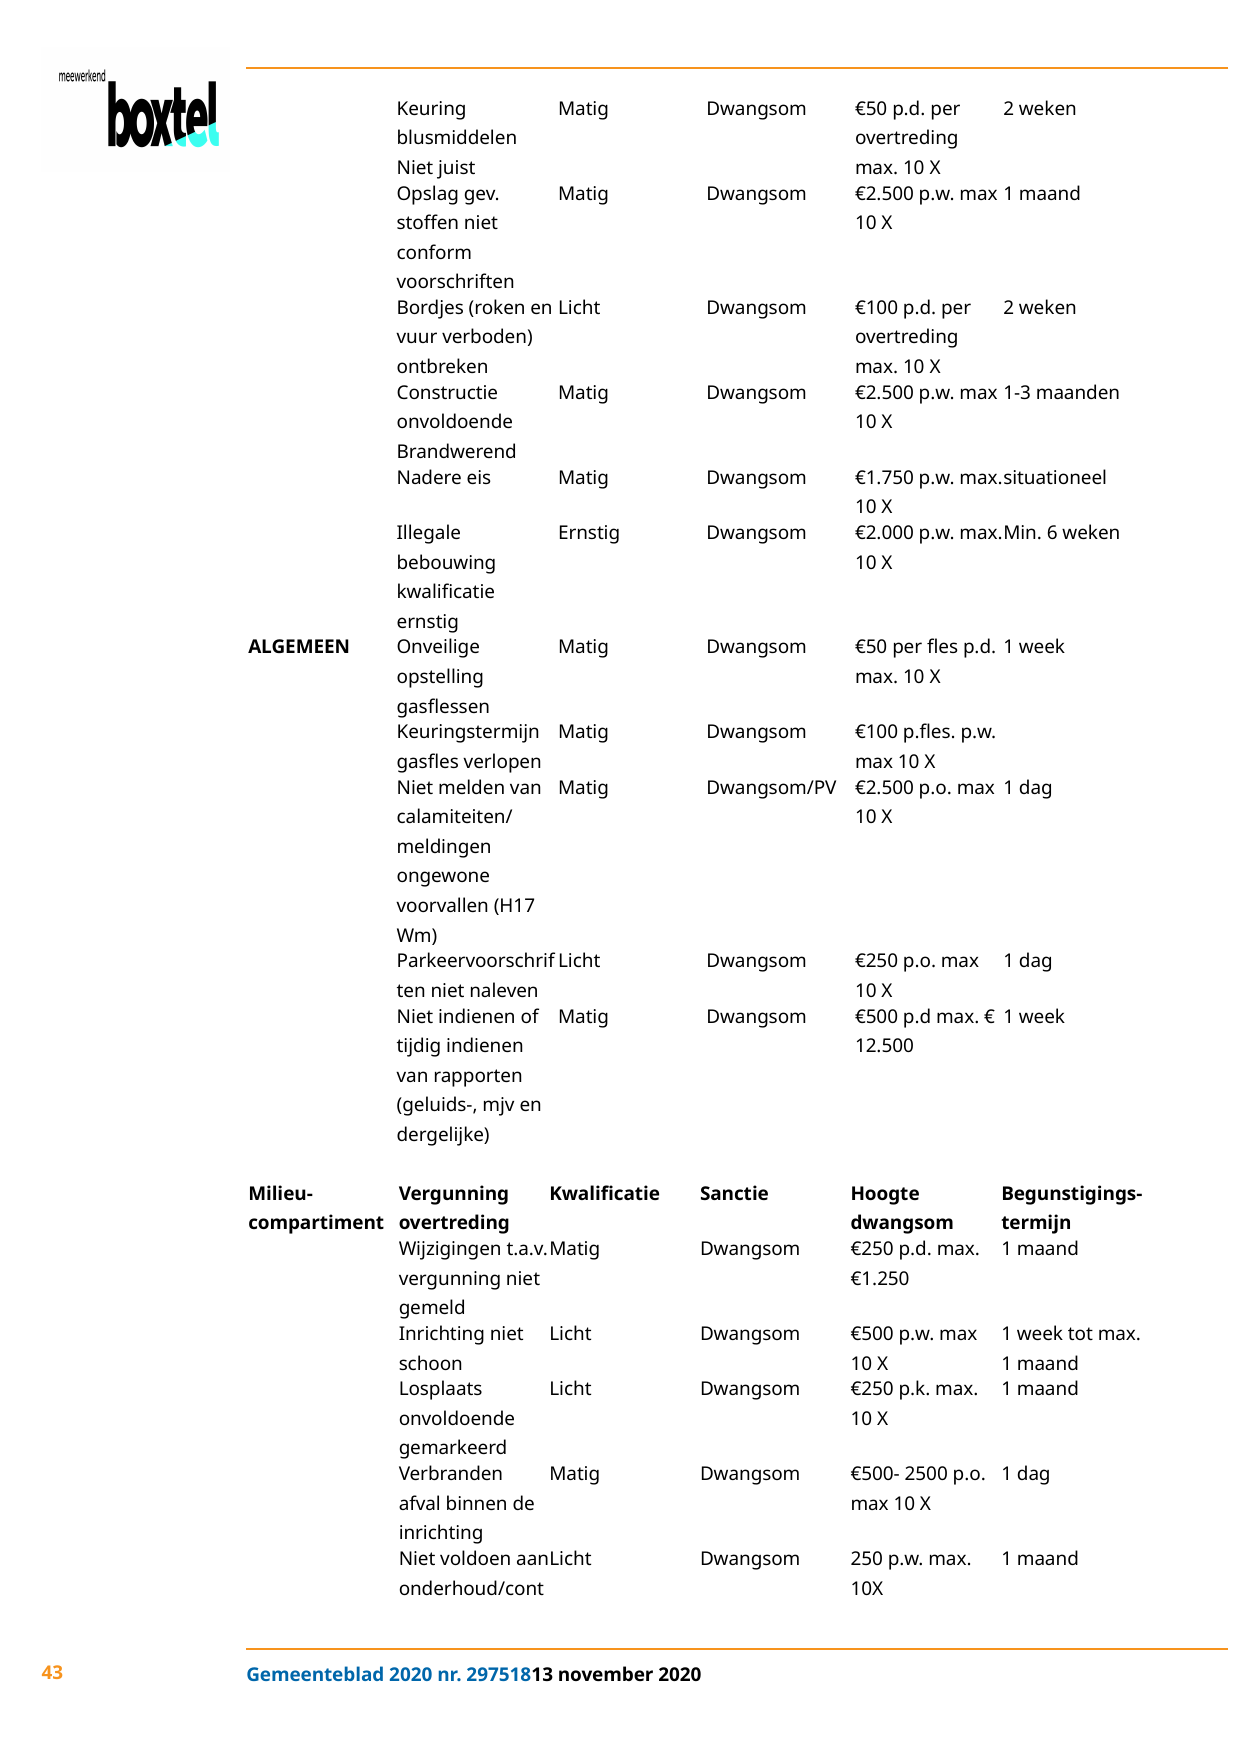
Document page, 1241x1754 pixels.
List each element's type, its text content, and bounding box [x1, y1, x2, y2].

table_cell Opslag gev. stoffen niet conform voorschriften [396, 180, 558, 294]
table_cell 1 maand [1001, 1375, 1152, 1460]
table_cell [248, 379, 396, 464]
table_cell €100 p.fles. p.w. max 10 X [855, 719, 1003, 774]
table_cell €250 p.k. max. 10 X [850, 1375, 1001, 1460]
table_cell Matig [558, 379, 706, 464]
table_cell Keuring blusmiddelen Niet juist [396, 95, 558, 180]
table_cell Dwangsom [706, 294, 855, 379]
table_cell [248, 180, 396, 294]
table_cell Dwangsom [700, 1375, 850, 1460]
table_cell €250 p.d. max. €1.250 [850, 1235, 1001, 1320]
table_cell [248, 1320, 398, 1375]
table_cell Dwangsom [706, 95, 855, 180]
table_cell 1 maand [1003, 180, 1152, 294]
table_cell €500 p.w. max 10 X [850, 1320, 1001, 1375]
table_cell 1 dag [1001, 1460, 1152, 1545]
table_cell Ernstig [558, 519, 706, 634]
table_cell 1 maand [1001, 1235, 1152, 1320]
table_cell Matig [558, 634, 706, 719]
table_cell [248, 1375, 398, 1460]
table_cell 1 week [1003, 1003, 1152, 1147]
table_cell €2.500 p.w. max 10 X [855, 379, 1003, 464]
table_cell [248, 1003, 396, 1147]
table_cell Matig [558, 464, 706, 519]
table_cell 2 weken [1003, 294, 1152, 379]
table_cell Dwangsom/PV [706, 774, 855, 948]
table_cell Niet melden van calamiteiten/ meldingen ongewone voorvallen (H17 Wm) [396, 774, 558, 948]
table_cell €500 p.d max. € 12.500 [855, 1003, 1003, 1147]
table_cell Matig [558, 719, 706, 774]
table_cell Dwangsom [700, 1235, 850, 1320]
table_cell 1 week [1003, 634, 1152, 719]
table_cell Dwangsom [700, 1460, 850, 1545]
picture [41, 47, 231, 172]
table_cell Dwangsom [706, 634, 855, 719]
table_cell situationeel [1003, 464, 1152, 519]
table_cell Licht [549, 1375, 700, 1460]
table_cell 1 maand [1001, 1545, 1152, 1601]
table_cell 250 p.w. max. 10X [850, 1545, 1001, 1601]
table_cell [248, 294, 396, 379]
table_cell Matig [558, 95, 706, 180]
table_cell [248, 774, 396, 948]
table_cell Dwangsom [706, 379, 855, 464]
table_header Hoogte dwangsom [850, 1180, 1001, 1235]
table_cell Dwangsom [700, 1320, 850, 1375]
table_cell Parkeervoorschriften niet naleven [396, 948, 558, 1003]
table_cell Dwangsom [706, 948, 855, 1003]
table_cell Licht [549, 1545, 700, 1601]
table_cell [248, 948, 396, 1003]
table_cell €2.500 p.w. max 10 X [855, 180, 1003, 294]
table_cell Nadere eis [396, 464, 558, 519]
table_cell Matig [558, 1003, 706, 1147]
table_header Vergunning overtreding [399, 1180, 549, 1235]
table_cell Matig [558, 774, 706, 948]
table_cell Dwangsom [706, 1003, 855, 1147]
table_cell Matig [549, 1460, 700, 1545]
table_cell [248, 464, 396, 519]
table_cell 2 weken [1003, 95, 1152, 180]
table_cell Wijzigingen t.a.v. vergunning niet gemeld [399, 1235, 549, 1320]
table_cell [248, 95, 396, 180]
table_cell Losplaats onvoldoende gemarkeerd [399, 1375, 549, 1460]
table_cell Matig [549, 1235, 700, 1320]
table_cell €250 p.o. max 10 X [855, 948, 1003, 1003]
table_cell Verbranden afval binnen de inrichting [399, 1460, 549, 1545]
table_cell Licht [558, 948, 706, 1003]
table_cell Onveilige opstelling gasflessen [396, 634, 558, 719]
table_cell €1.750 p.w. max. 10 X [855, 464, 1003, 519]
table_cell €500- 2500 p.o. max 10 X [850, 1460, 1001, 1545]
table_cell [248, 1460, 398, 1545]
table_cell Dwangsom [700, 1545, 850, 1601]
table_cell Illegale bebouwing kwalificatie ernstig [396, 519, 558, 634]
table_cell 1 dag [1003, 948, 1152, 1003]
table_cell [1003, 719, 1152, 774]
table_cell ALGEMEEN [248, 634, 396, 719]
table_header Begunstigings- termijn [1001, 1180, 1152, 1235]
table_cell [248, 1545, 398, 1601]
table_cell [248, 519, 396, 634]
table_cell Licht [558, 294, 706, 379]
table_header Sanctie [700, 1180, 850, 1235]
table_cell Dwangsom [706, 519, 855, 634]
table_header Kwalificatie [549, 1180, 700, 1235]
table_cell Bordjes (roken en vuur verboden) ontbreken [396, 294, 558, 379]
table_cell Dwangsom [706, 719, 855, 774]
table_cell 1 week tot max. 1 maand [1001, 1320, 1152, 1375]
table_cell Keuringstermijn gasfles verlopen [396, 719, 558, 774]
table_cell €2.000 p.w. max. 10 X [855, 519, 1003, 634]
table_cell €100 p.d. per overtreding max. 10 X [855, 294, 1003, 379]
table_cell Inrichting niet schoon [399, 1320, 549, 1375]
table_header Milieu- compartiment [248, 1180, 398, 1235]
table_cell Dwangsom [706, 464, 855, 519]
table_cell Licht [549, 1320, 700, 1375]
table_cell Matig [558, 180, 706, 294]
table_cell Niet voldoen aan onderhoud/cont [399, 1545, 549, 1601]
table_cell [248, 1235, 398, 1320]
table_cell 1-3 maanden [1003, 379, 1152, 464]
table_cell Dwangsom [706, 180, 855, 294]
table_cell [248, 719, 396, 774]
table_cell €50 per fles p.d. max. 10 X [855, 634, 1003, 719]
table_cell €50 p.d. per overtreding max. 10 X [855, 95, 1003, 180]
table_cell €2.500 p.o. max 10 X [855, 774, 1003, 948]
table_cell Min. 6 weken [1003, 519, 1152, 634]
table_cell Niet indienen of tijdig indienen van rapporten (geluids-, mjv en dergelijke) [396, 1003, 558, 1147]
table_cell Constructie onvoldoende Brandwerend [396, 379, 558, 464]
table_cell 1 dag [1003, 774, 1152, 948]
